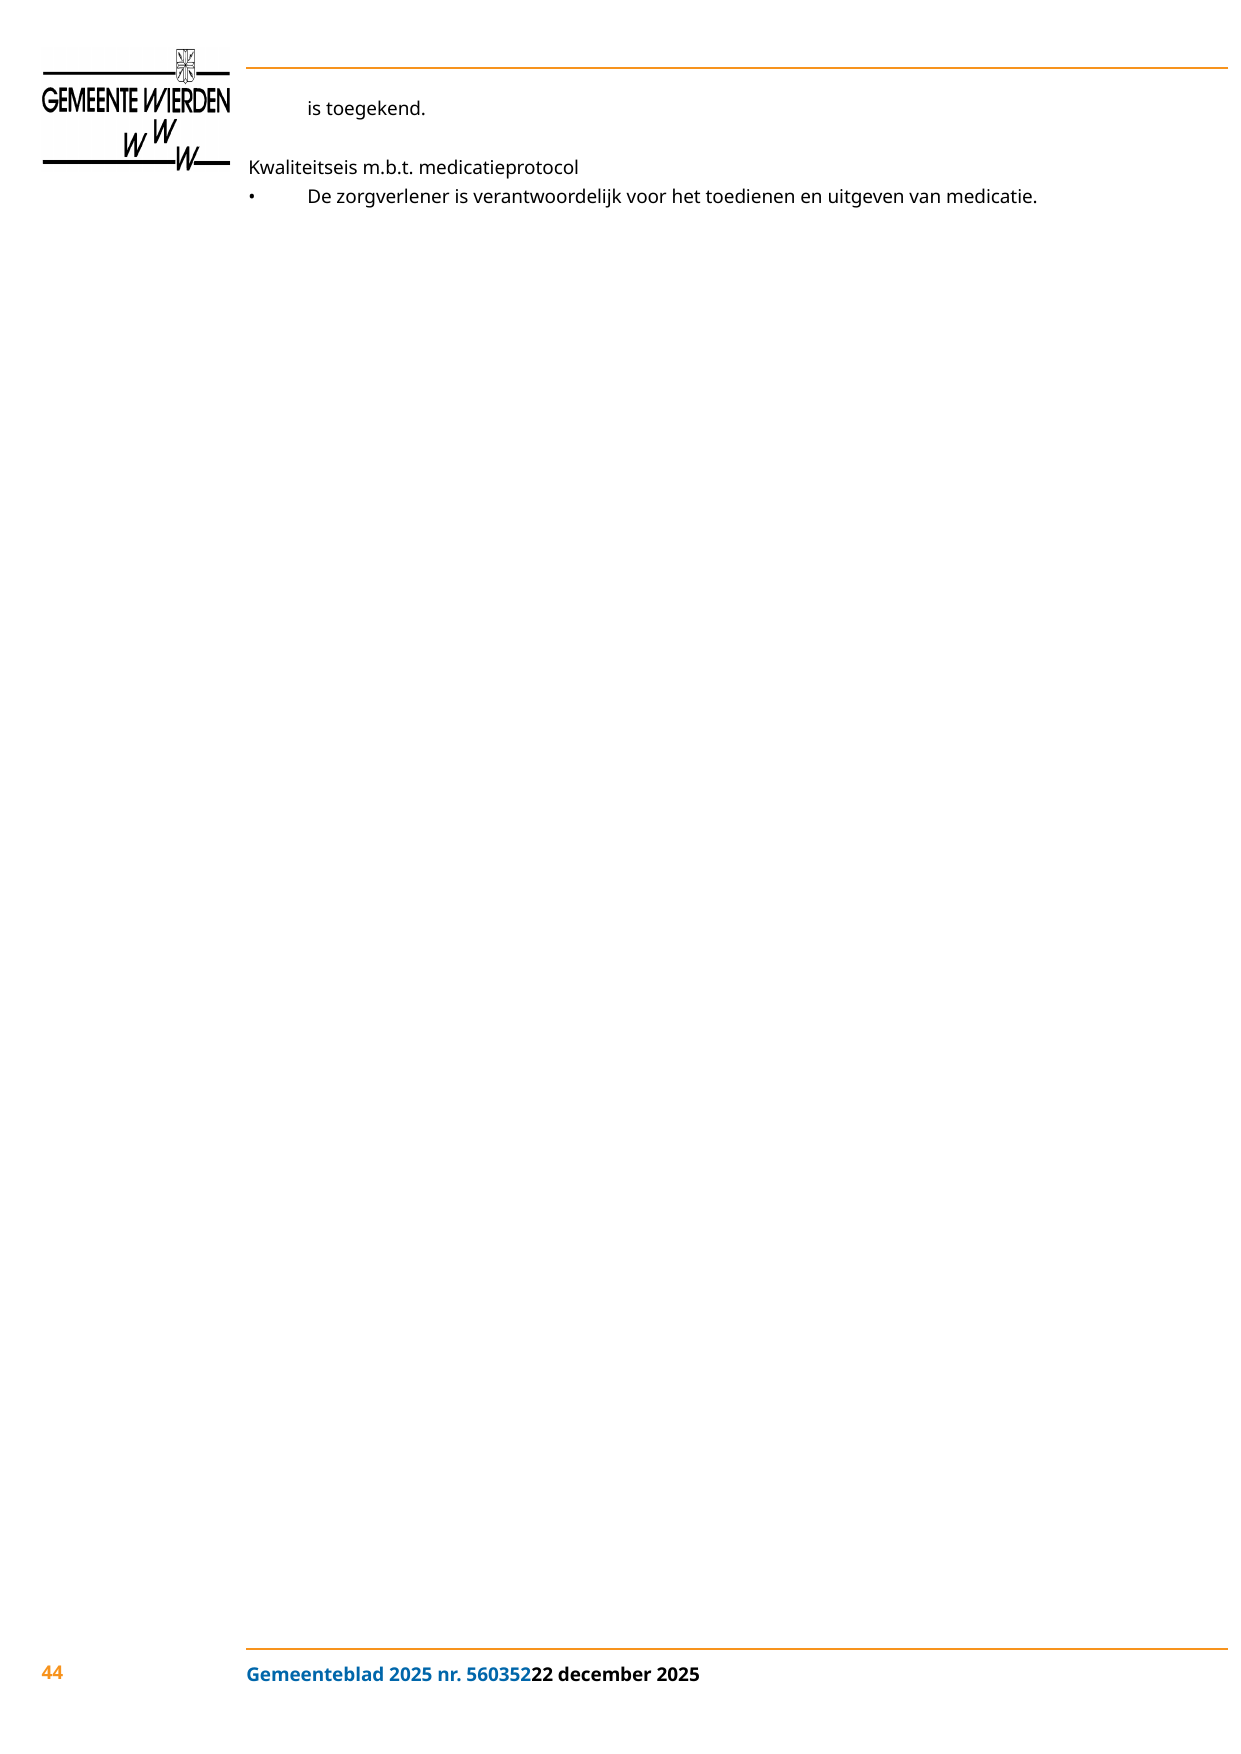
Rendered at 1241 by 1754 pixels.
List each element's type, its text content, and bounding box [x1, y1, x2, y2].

text Kwaliteitseis m.b.t. medicatieprotocol [248, 154, 1152, 180]
picture [41, 47, 231, 172]
list is toegekend. [248, 95, 1152, 121]
list De zorgverlener is verantwoordelijk voor het toedienen en uitgeven van medicatie. [248, 183, 1152, 209]
